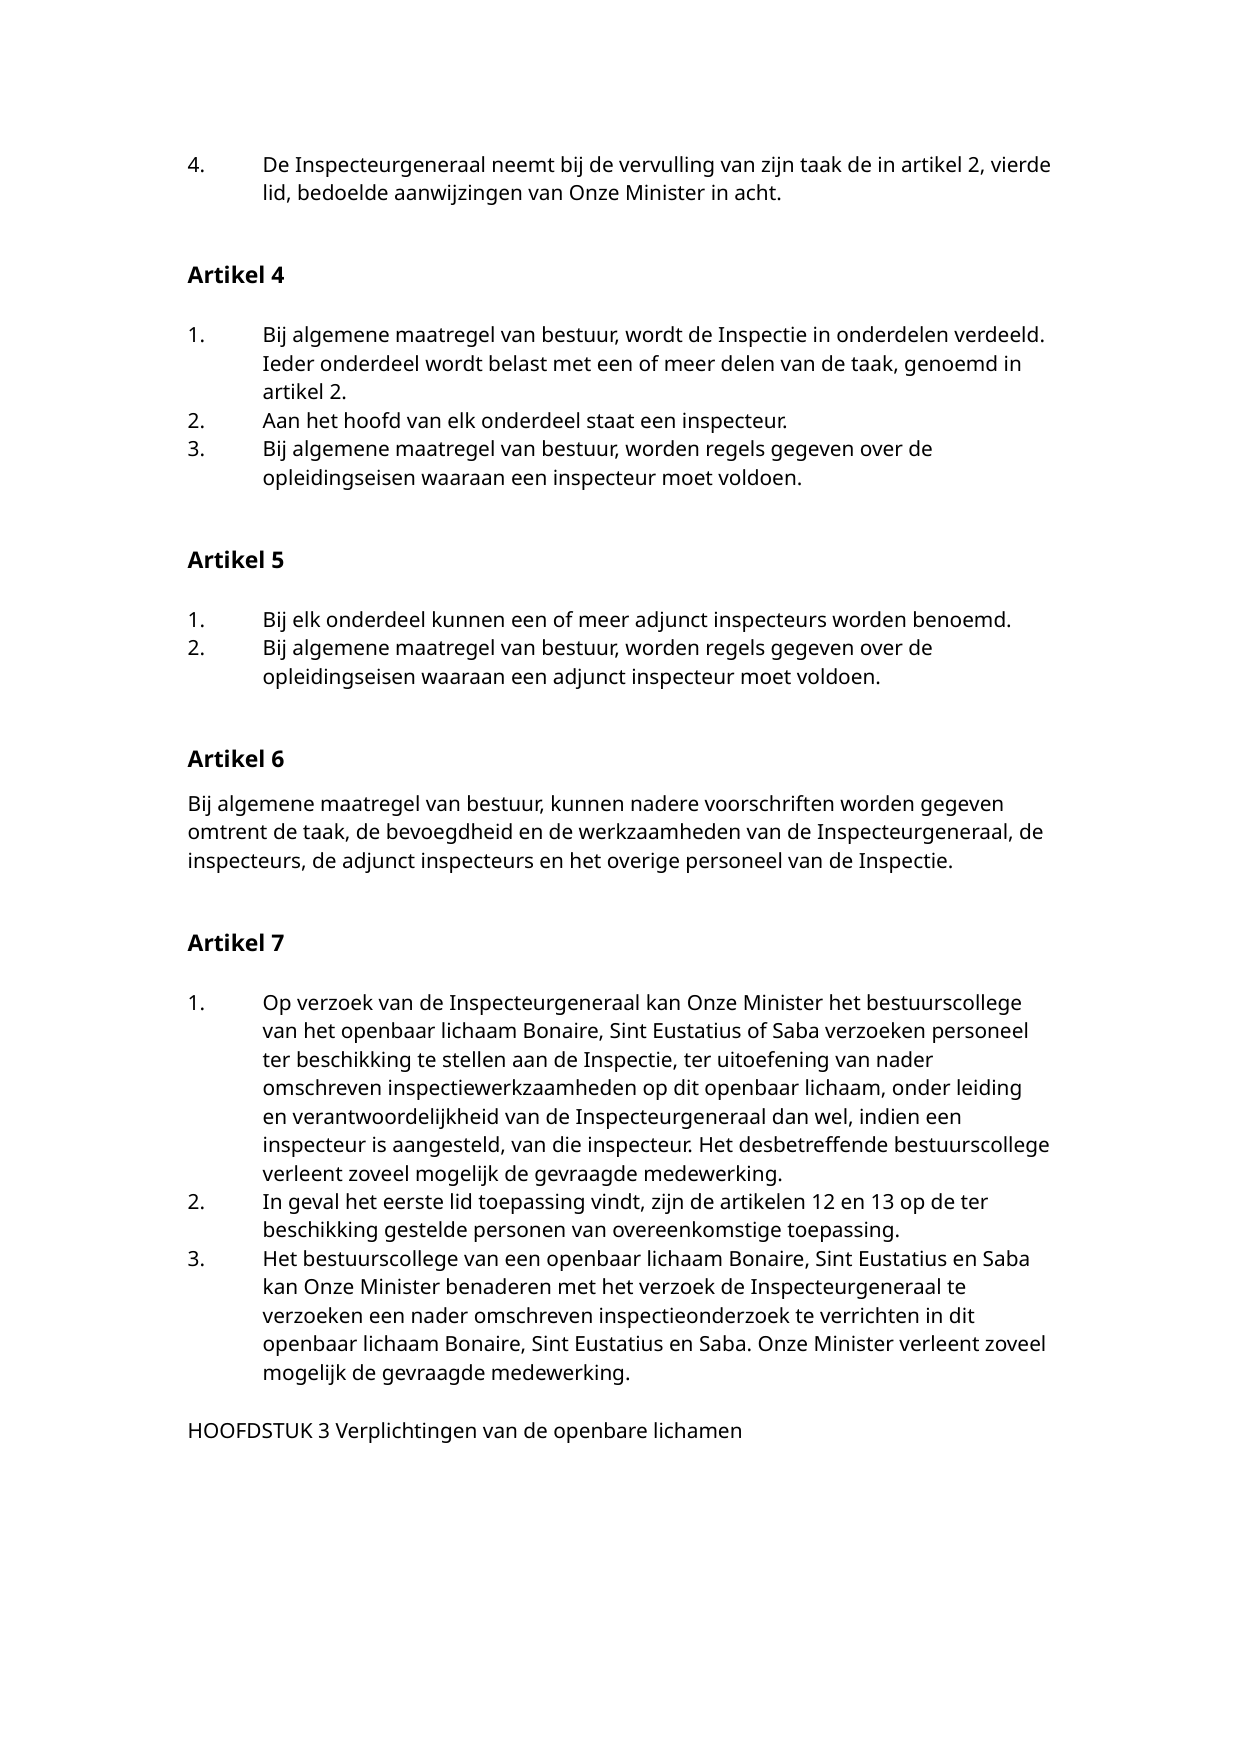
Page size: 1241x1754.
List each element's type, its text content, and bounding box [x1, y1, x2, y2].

subtitle Artikel 5 [187, 544, 1053, 575]
subtitle Artikel 6 [187, 743, 1053, 774]
subtitle Artikel 7 [187, 927, 1053, 958]
list Aan het hoofd van elk onderdeel staat een inspecteur. [187, 406, 1053, 434]
text Bij algemene maatregel van bestuur, kunnen nadere voorschriften worden gegeven omtrent de taak, de bevoegdheid en de werkzaamheden van de Inspecteurgeneraal, de inspecteurs, de adjunct inspecteurs en het overige personeel van de Inspectie. [187, 789, 1053, 874]
list Het bestuurscollege van een openbaar lichaam Bonaire, Sint Eustatius en Saba kan Onze Minister benaderen met het verzoek de Inspecteurgeneraal te verzoeken een nader omschreven inspectieonderzoek te verrichten in dit openbaar lichaam Bonaire, Sint Eustatius en Saba. Onze Minister verleent zoveel mogelijk de gevraagde medewerking. [187, 1244, 1053, 1386]
list De Inspecteurgeneraal neemt bij de vervulling van zijn taak de in artikel 2, vierde lid, bedoelde aanwijzingen van Onze Minister in acht. [187, 150, 1053, 207]
list Bij algemene maatregel van bestuur, worden regels gegeven over de opleidingseisen waaraan een adjunct inspecteur moet voldoen. [187, 633, 1053, 690]
subtitle Artikel 4 [187, 259, 1053, 291]
subtitle HOOFDSTUK 3 Verplichtingen van de openbare lichamen [187, 1416, 1053, 1445]
list Op verzoek van de Inspecteurgeneraal kan Onze Minister het bestuurscollege van het openbaar lichaam Bonaire, Sint Eustatius of Saba verzoeken personeel ter beschikking te stellen aan de Inspectie, ter uitoefening van nader omschreven inspectiewerkzaamheden op dit openbaar lichaam, onder leiding en verantwoordelijkheid van de Inspecteurgeneraal dan wel, indien een inspecteur is aangesteld, van die inspecteur. Het desbetreffende bestuurscollege verleent zoveel mogelijk de gevraagde medewerking. [187, 988, 1053, 1187]
list Bij algemene maatregel van bestuur, worden regels gegeven over de opleidingseisen waaraan een inspecteur moet voldoen. [187, 434, 1053, 491]
list Bij elk onderdeel kunnen een of meer adjunct inspecteurs worden benoemd. [187, 605, 1053, 633]
list In geval het eerste lid toepassing vindt, zijn de artikelen 12 en 13 op de ter beschikking gestelde personen van overeenkomstige toepassing. [187, 1187, 1053, 1244]
list Bij algemene maatregel van bestuur, wordt de Inspectie in onderdelen verdeeld. Ieder onderdeel wordt belast met een of meer delen van de taak, genoemd in artikel 2. [187, 321, 1053, 406]
